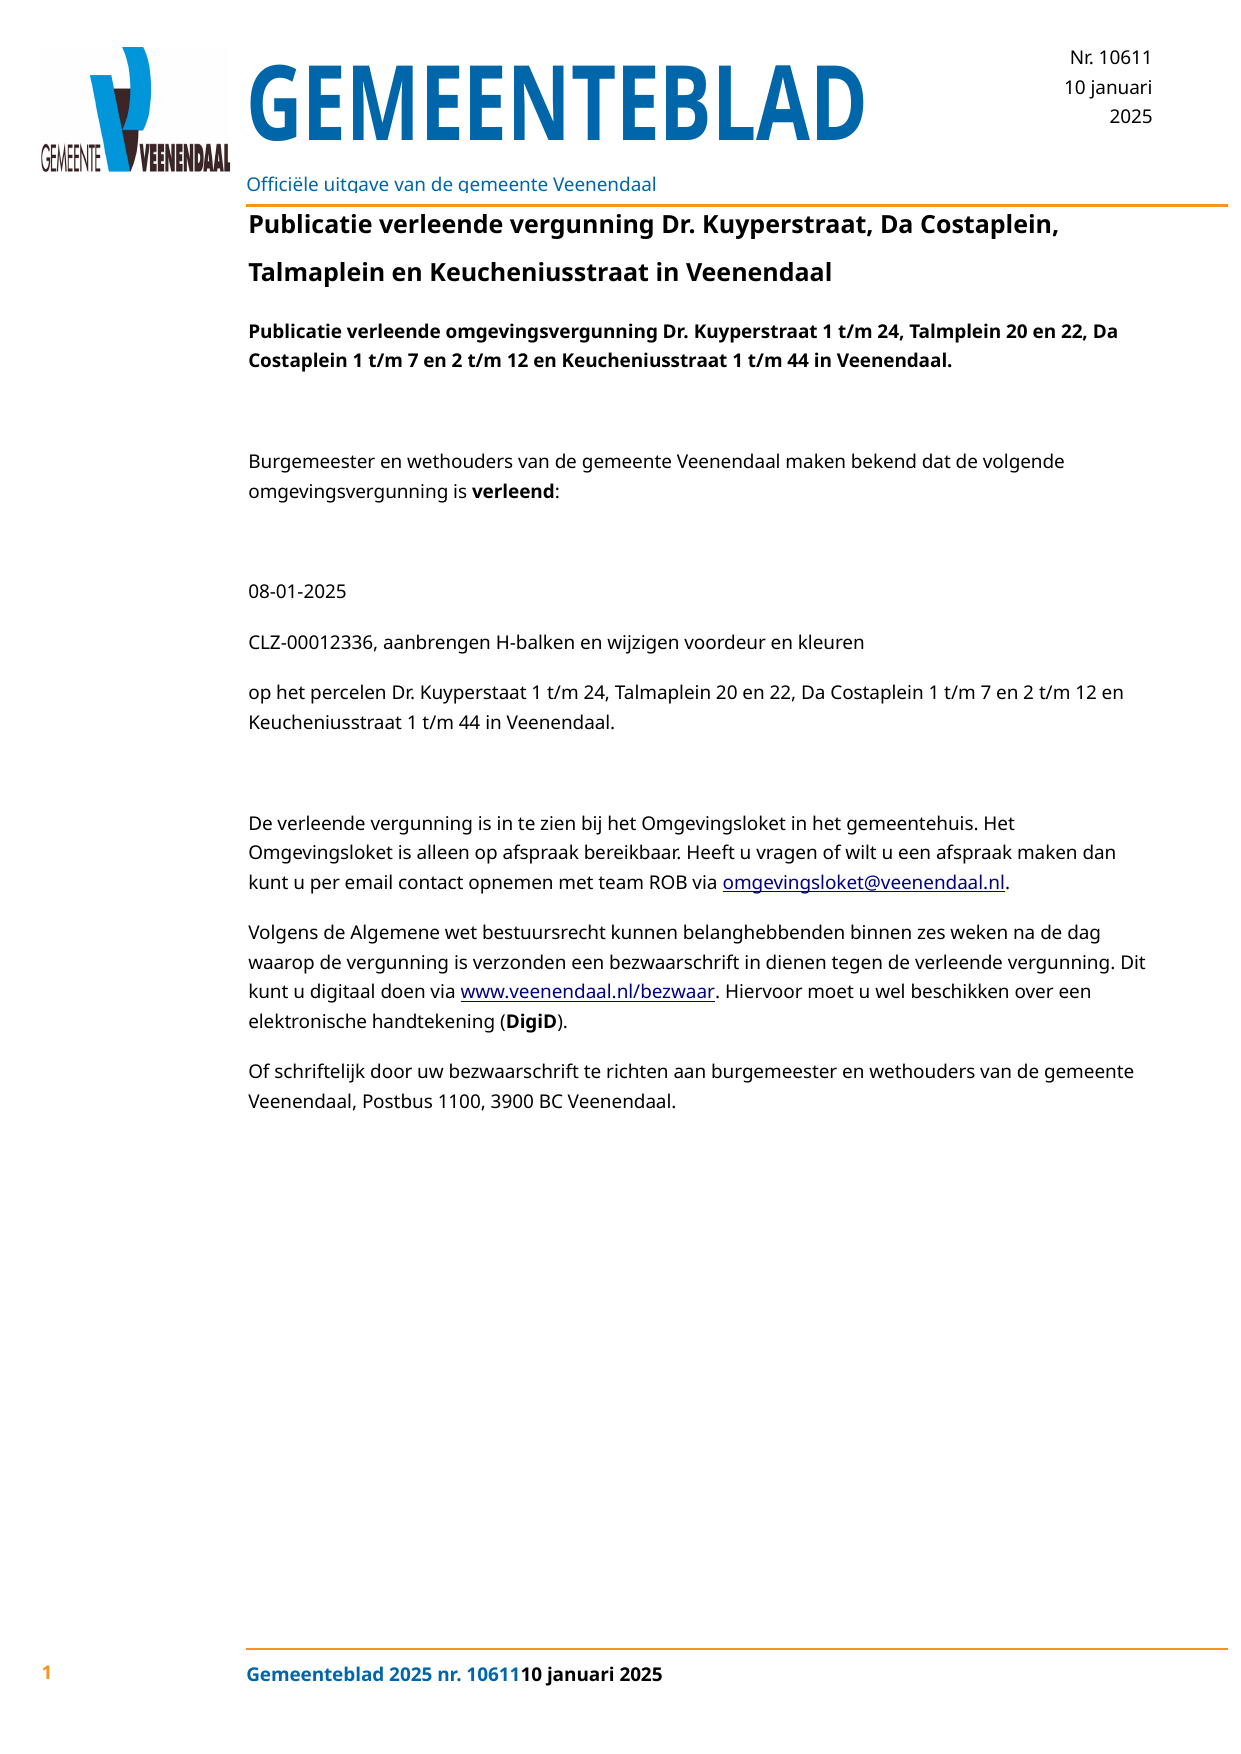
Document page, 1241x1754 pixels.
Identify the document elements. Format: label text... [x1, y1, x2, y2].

picture [41, 47, 130, 172]
text Publicatie verleende omgevingsvergunning Dr. Kuyperstraat 1 t/m 24, Talmplein 20 en 22, Da Costaplein 1 t/m 7 en 2 t/m 12 en Keucheniusstraat 1 t/m 44 in Veenendaal. [248, 318, 1152, 373]
text Burgemeester en wethouders van de gemeente Veenendaal maken bekend dat de volgende omgevingsvergunning is verleend: [248, 448, 1152, 504]
picture [123, 47, 231, 172]
text op het percelen Dr. Kuyperstaat 1 t/m 24, Talmaplein 20 en 22, Da Costaplein 1 t/m 7 en 2 t/m 12 en Keucheniusstraat 1 t/m 44 in Veenendaal. [248, 679, 1152, 735]
text 08-01-2025 [248, 579, 1152, 604]
text Volgens de Algemene wet bestuursrecht kunnen belanghebbenden binnen zes weken na de dag waarop de vergunning is verzonden een bezwaarschrift in dienen tegen de verleende vergunning. Dit kunt u digitaal doen via www.veenendaal.nl/bezwaar. Hiervoor moet u wel beschikken over een elektronische handtekening (DigiD). [248, 919, 1152, 1034]
text Publicatie verleende vergunning Dr. Kuyperstraat, Da Costaplein, Talmaplein en Keucheniusstraat in Veenendaal [248, 207, 1152, 288]
text Of schriftelijk door uw bezwaarschrift te richten aan burgemeester en wethouders van de gemeente Veenendaal, Postbus 1100, 3900 BC Veenendaal. [248, 1059, 1152, 1114]
text CLZ-00012336, aanbrengen H-balken en wijzigen voordeur en kleuren [248, 629, 1152, 655]
text De verleende vergunning is in te zien bij het Omgevingsloket in het gemeentehuis. Het Omgevingsloket is alleen op afspraak bereikbaar. Heeft u vragen of wilt u een afspraak maken dan kunt u per email contact opnemen met team ROB via omgevingsloket@veenendaal.nl. [248, 810, 1152, 895]
